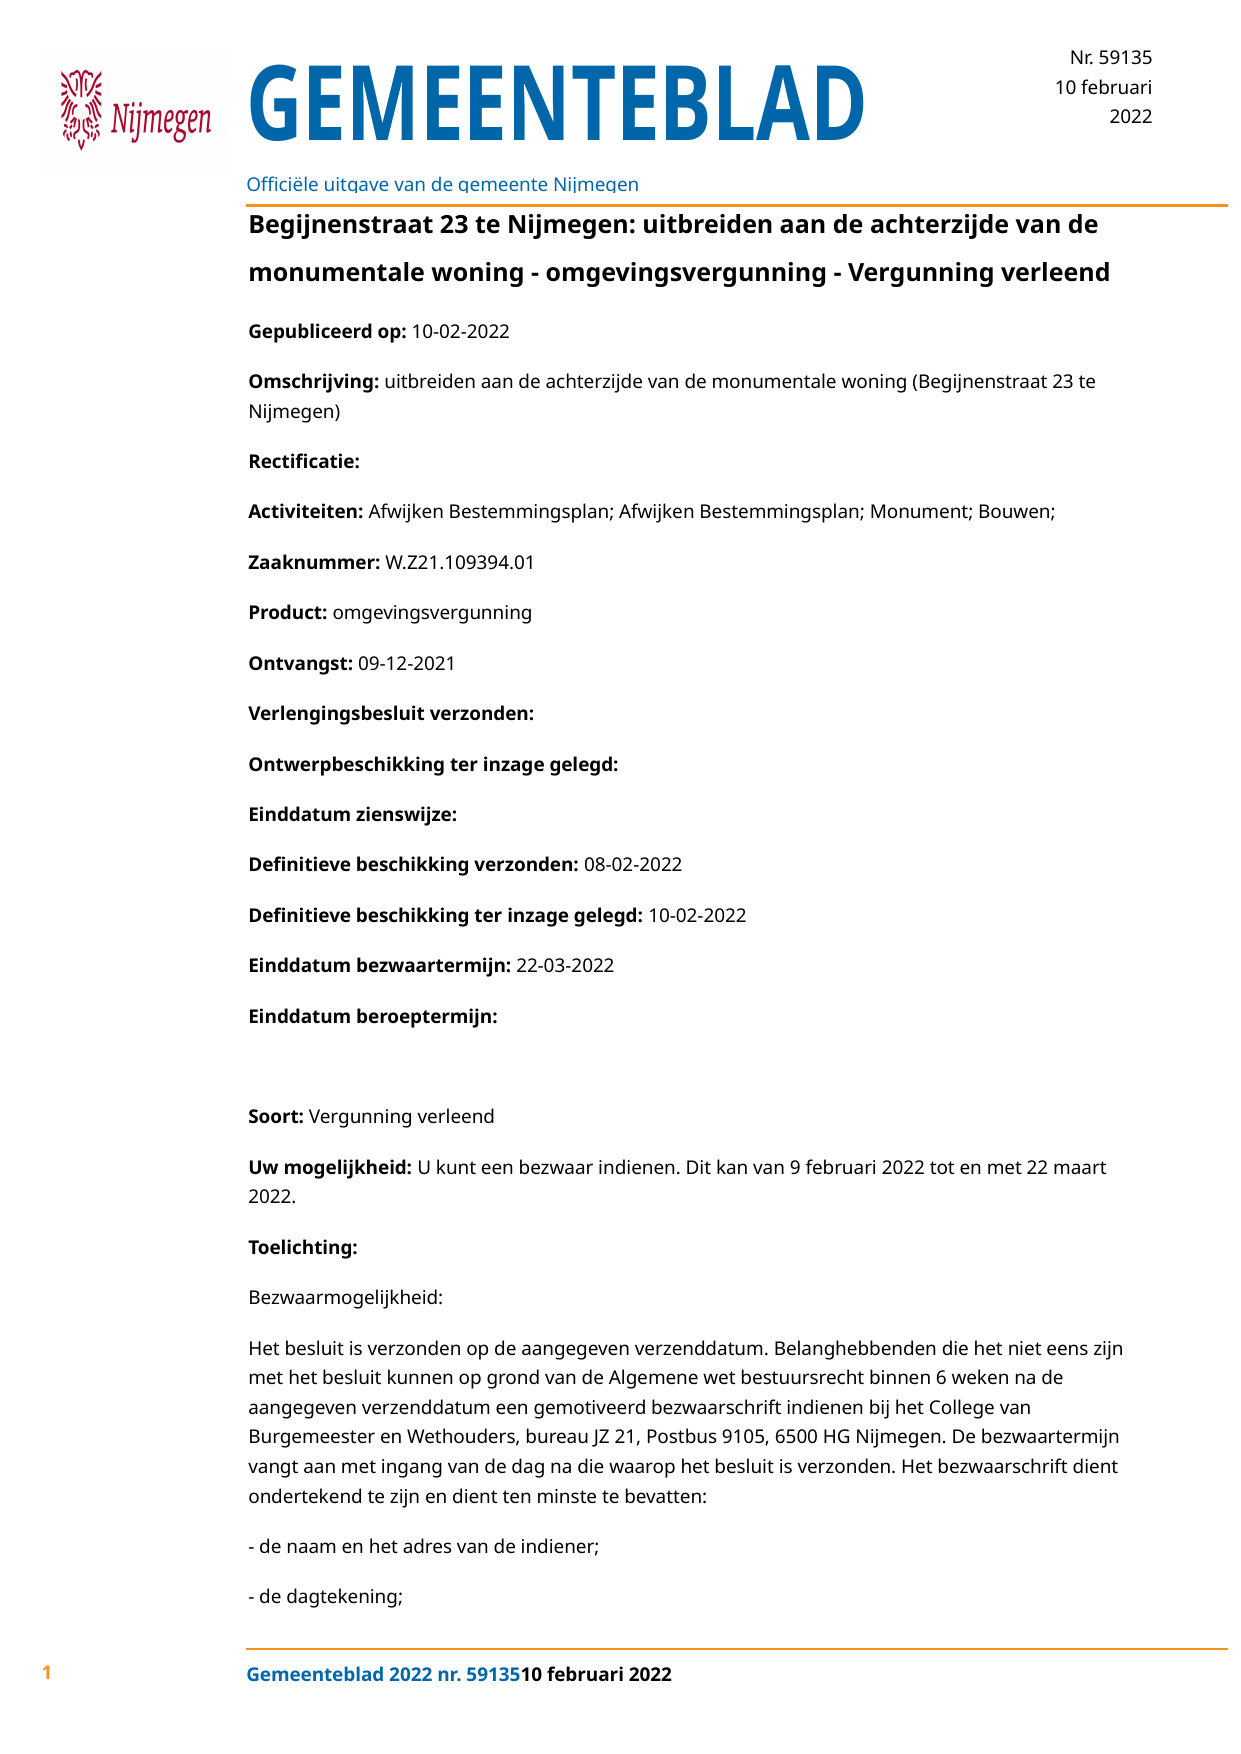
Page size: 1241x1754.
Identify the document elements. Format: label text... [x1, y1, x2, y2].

text Verlengingsbesluit verzonden: [248, 700, 1152, 726]
text Soort: Vergunning verleend [248, 1104, 1152, 1129]
text Definitieve beschikking ter inzage gelegd: 10-02-2022 [248, 902, 1152, 928]
text Ontwerpbeschikking ter inzage gelegd: [248, 751, 1152, 777]
text Ontvangst: 09-12-2021 [248, 650, 1152, 676]
text Toelichting: [248, 1234, 1152, 1260]
picture [41, 47, 231, 172]
text Product: omgevingsvergunning [248, 599, 1152, 625]
text Gepubliceerd op: 10-02-2022 [248, 318, 1152, 344]
text Uw mogelijkheid: U kunt een bezwaar indienen. Dit kan van 9 februari 2022 tot en met 22 maart 2022. [248, 1154, 1152, 1209]
text - de naam en het adres van de indiener; [248, 1533, 1152, 1559]
text Omschrijving: uitbreiden aan de achterzijde van de monumentale woning (Begijnenstraat 23 te Nijmegen) [248, 368, 1152, 424]
text Einddatum bezwaartermijn: 22-03-2022 [248, 952, 1152, 978]
text Definitieve beschikking verzonden: 08-02-2022 [248, 852, 1152, 877]
text - de dagtekening; [248, 1584, 1152, 1609]
text Begijnenstraat 23 te Nijmegen: uitbreiden aan de achterzijde van de monumentale woning - omgevingsvergunning - Vergunning verleend [248, 207, 1152, 288]
text Het besluit is verzonden op de aangegeven verzenddatum. Belanghebbenden die het niet eens zijn met het besluit kunnen op grond van de Algemene wet bestuursrecht binnen 6 weken na de aangegeven verzenddatum een gemotiveerd bezwaarschrift indienen bij het College van Burgemeester en Wethouders, bureau JZ 21, Postbus 9105, 6500 HG Nijmegen. De bezwaartermijn vangt aan met ingang van de dag na die waarop het besluit is verzonden. Het bezwaarschrift dient ondertekend te zijn en dient ten minste te bevatten: [248, 1335, 1152, 1509]
text Bezwaarmogelijkheid: [248, 1284, 1152, 1310]
text Zaaknummer: W.Z21.109394.01 [248, 549, 1152, 575]
text Activiteiten: Afwijken Bestemmingsplan; Afwijken Bestemmingsplan; Monument; Bouwen; [248, 499, 1152, 524]
text Einddatum zienswijze: [248, 801, 1152, 827]
text Rectificatie: [248, 448, 1152, 474]
text Einddatum beroeptermijn: [248, 1003, 1152, 1029]
